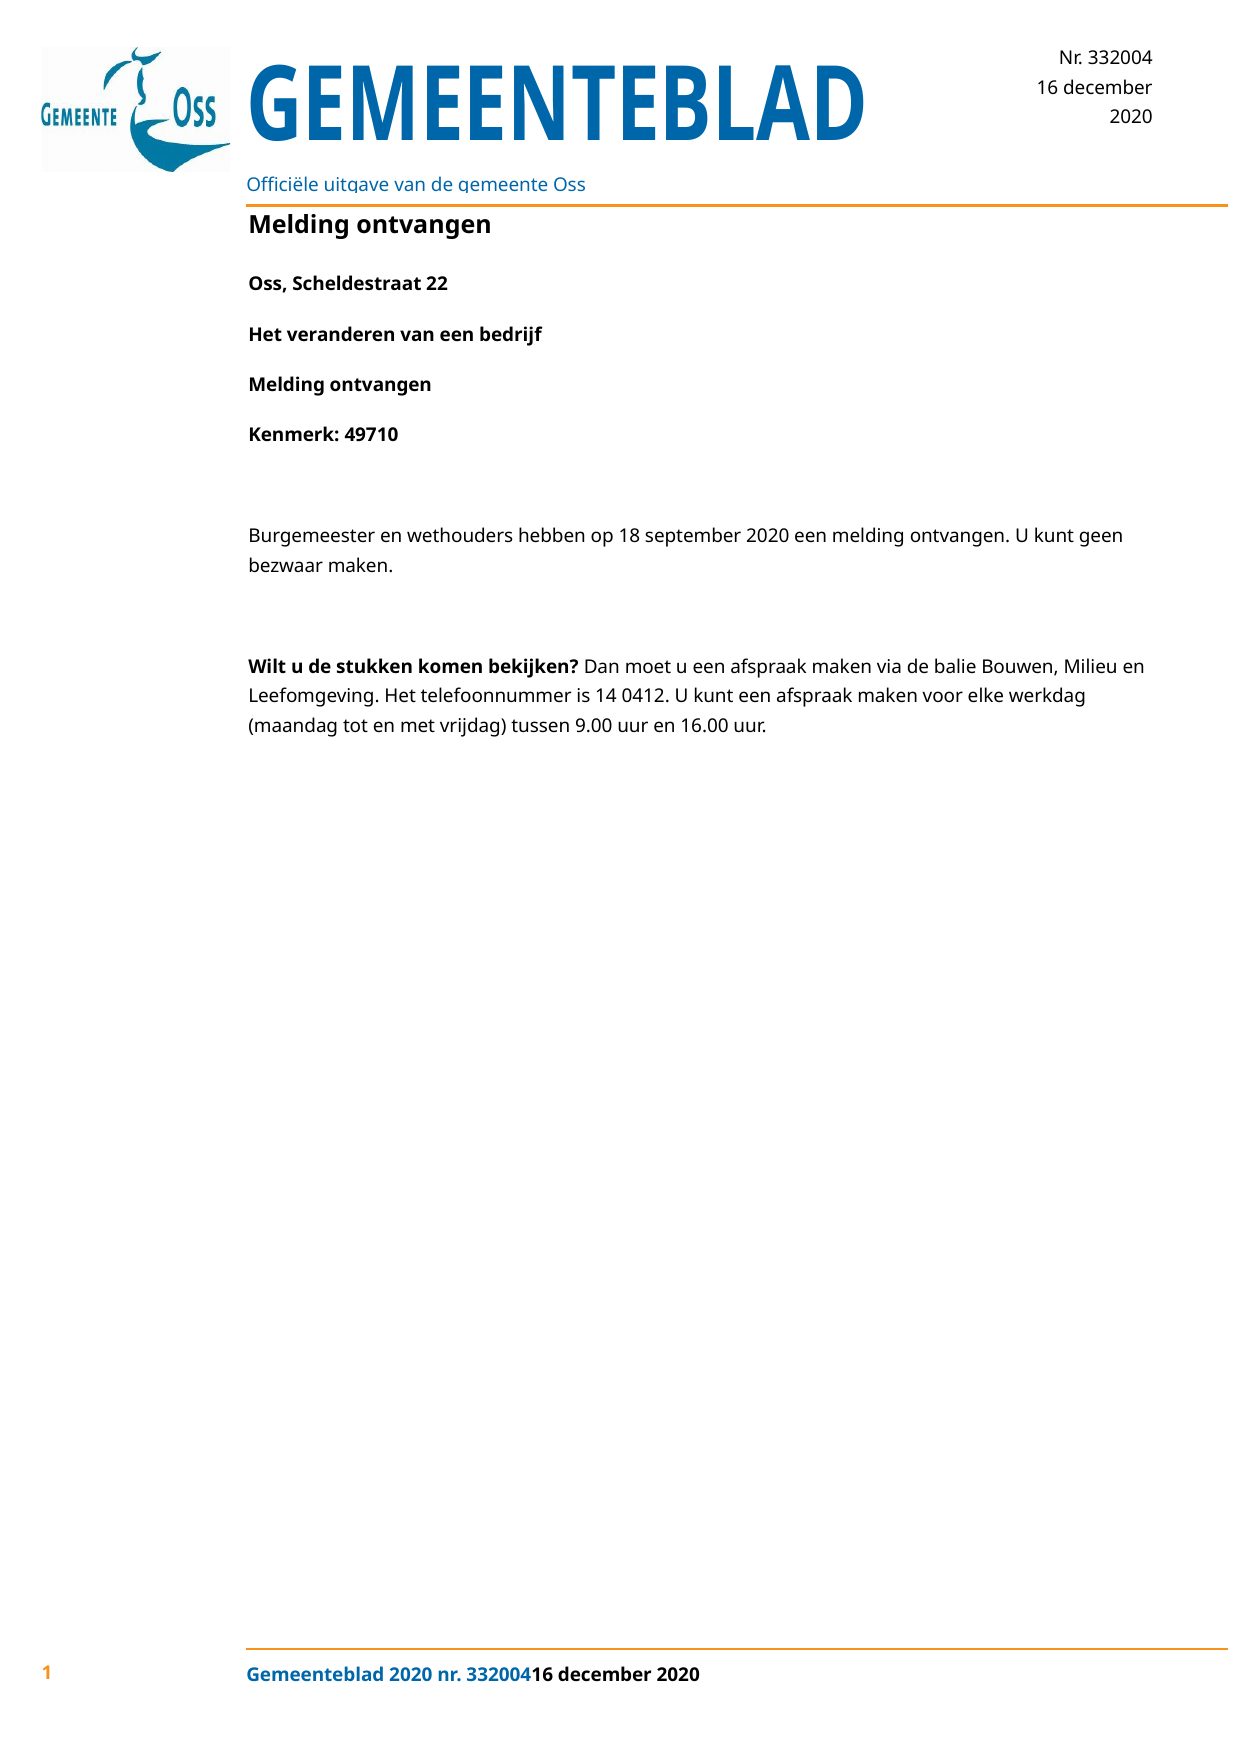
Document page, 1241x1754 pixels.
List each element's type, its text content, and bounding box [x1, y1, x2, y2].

text Melding ontvangen [248, 207, 1152, 241]
text Wilt u de stukken komen bekijken? Dan moet u een afspraak maken via de balie Bouwen, Milieu en Leefomgeving. Het telefoonnummer is 14 0412. U kunt een afspraak maken voor elke werkdag (maandag tot en met vrijdag) tussen 9.00 uur en 16.00 uur. [248, 653, 1152, 738]
text Oss, Scheldestraat 22 [248, 270, 1152, 296]
text Het veranderen van een bedrijf [248, 321, 1152, 346]
text Kenmerk: 49710 [248, 422, 1152, 447]
text Burgemeester en wethouders hebben op 18 september 2020 een melding ontvangen. U kunt geen bezwaar maken. [248, 522, 1152, 578]
text Melding ontvangen [248, 371, 1152, 397]
picture [41, 47, 231, 172]
